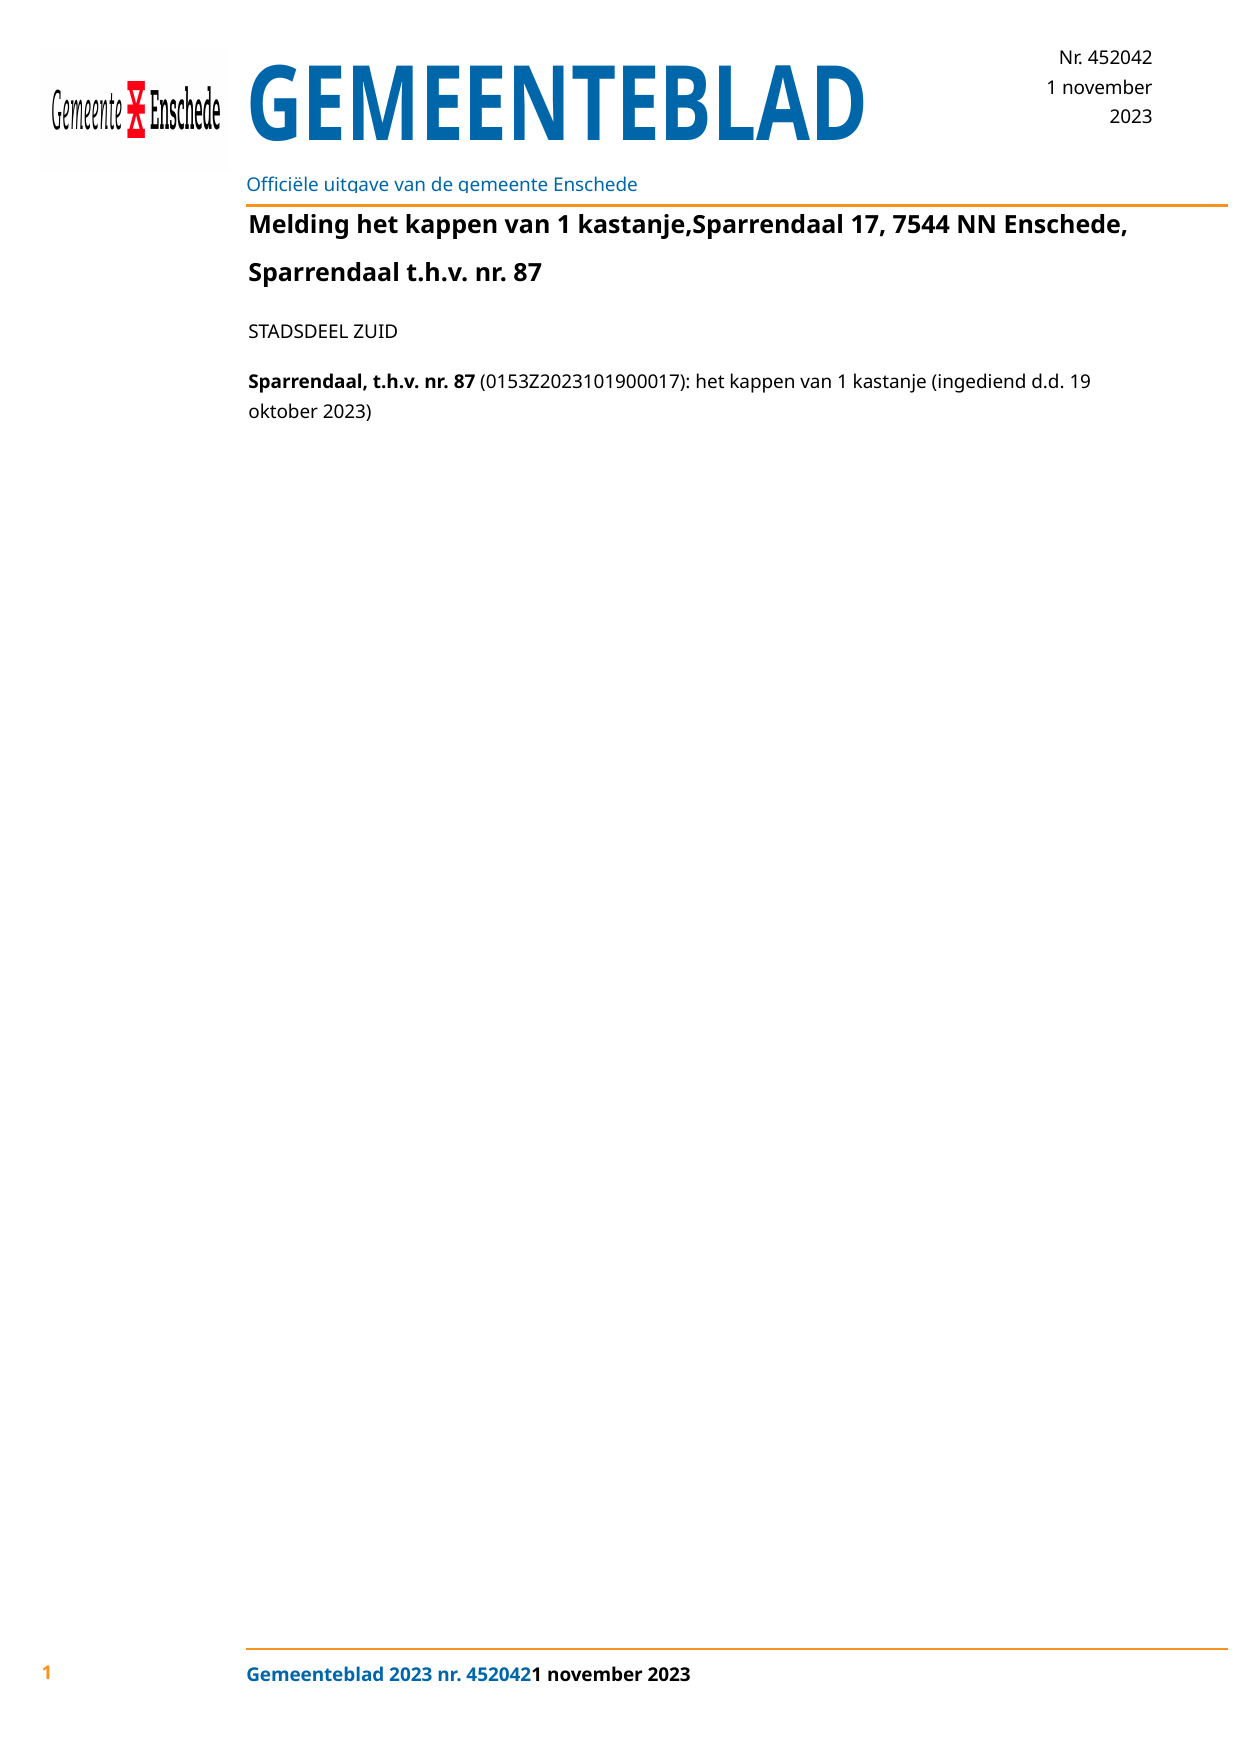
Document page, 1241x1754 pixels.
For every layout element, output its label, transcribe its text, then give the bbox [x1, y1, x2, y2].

text Melding het kappen van 1 kastanje,Sparrendaal 17, 7544 NN Enschede, Sparrendaal t.h.v. nr. 87 [248, 207, 1152, 288]
picture [41, 47, 231, 172]
text STADSDEEL ZUID [248, 318, 1152, 344]
text Sparrendaal, t.h.v. nr. 87 (0153Z2023101900017): het kappen van 1 kastanje (ingediend d.d. 19 oktober 2023) [248, 368, 1152, 424]
